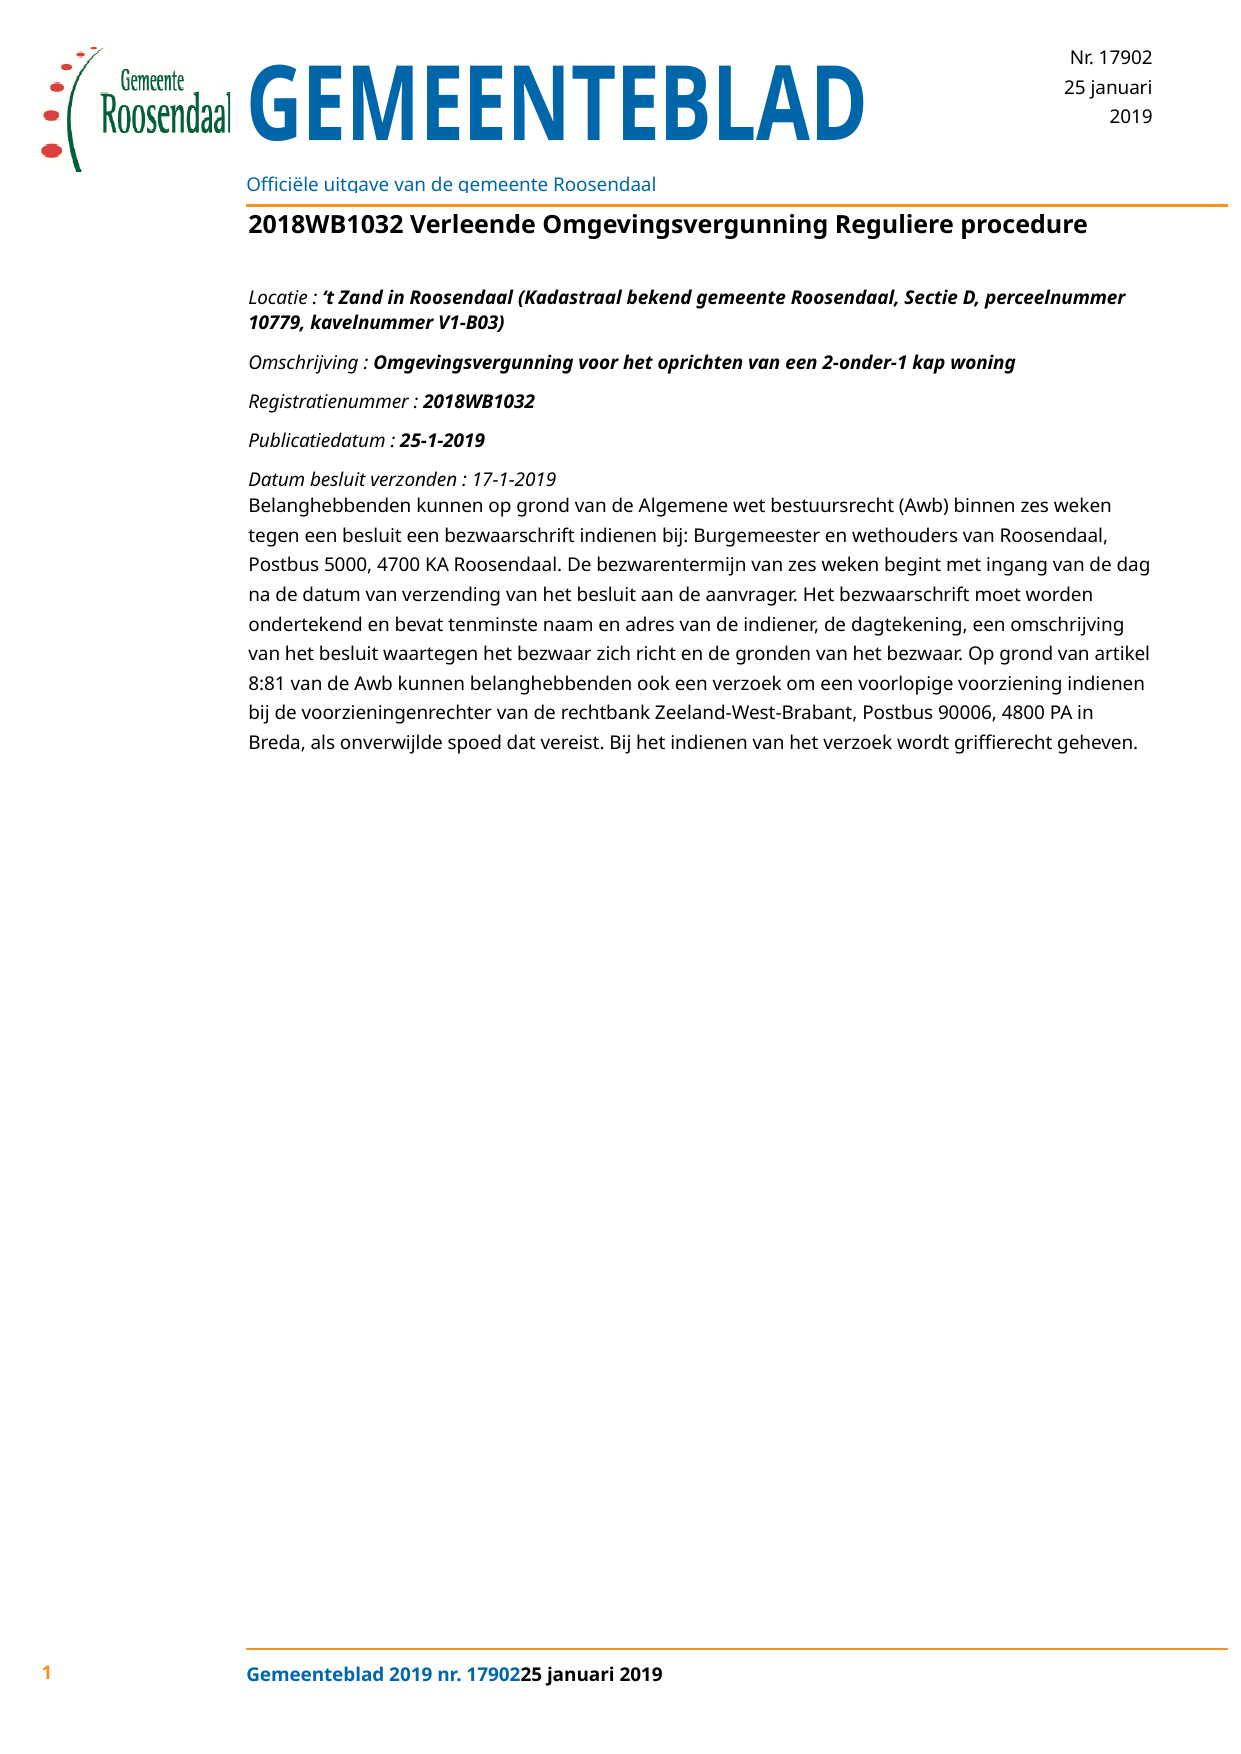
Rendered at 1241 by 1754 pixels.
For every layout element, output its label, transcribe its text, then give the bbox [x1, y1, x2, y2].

text Locatie : ‘t Zand in Roosendaal (Kadastraal bekend gemeente Roosendaal, Sectie D, perceelnummer 10779, kavelnummer V1-B03) [248, 284, 1152, 335]
text 2018WB1032 Verleende Omgevingsvergunning Reguliere procedure [248, 207, 1152, 241]
text Datum besluit verzonden : 17-1-2019 [248, 467, 1152, 492]
text Belanghebbenden kunnen op grond van de Algemene wet bestuursrecht (Awb) binnen zes weken tegen een besluit een bezwaarschrift indienen bij: Burgemeester en wethouders van Roosendaal, Postbus 5000, 4700 KA Roosendaal. De bezwarentermijn van zes weken begint met ingang van de dag na de datum van verzending van het besluit aan de aanvrager. Het bezwaarschrift moet worden ondertekend en bevat tenminste naam en adres van de indiener, de dagtekening, een omschrijving van het besluit waartegen het bezwaar zich richt en de gronden van het bezwaar. Op grond van artikel 8:81 van de Awb kunnen belanghebbenden ook een verzoek om een voorlopige voorziening indienen bij de voorzieningenrechter van de rechtbank Zeeland-West-Brabant, Postbus 90006, 4800 PA in Breda, als onverwijlde spoed dat vereist. Bij het indienen van het verzoek wordt griffierecht geheven. [248, 492, 1152, 755]
text Registratienummer : 2018WB1032 [248, 388, 1152, 414]
text Publicatiedatum : 25-1-2019 [248, 427, 1152, 453]
text Omschrijving : Omgevingsvergunning voor het oprichten van een 2-onder-1 kap woning [248, 349, 1152, 374]
picture [41, 47, 231, 172]
